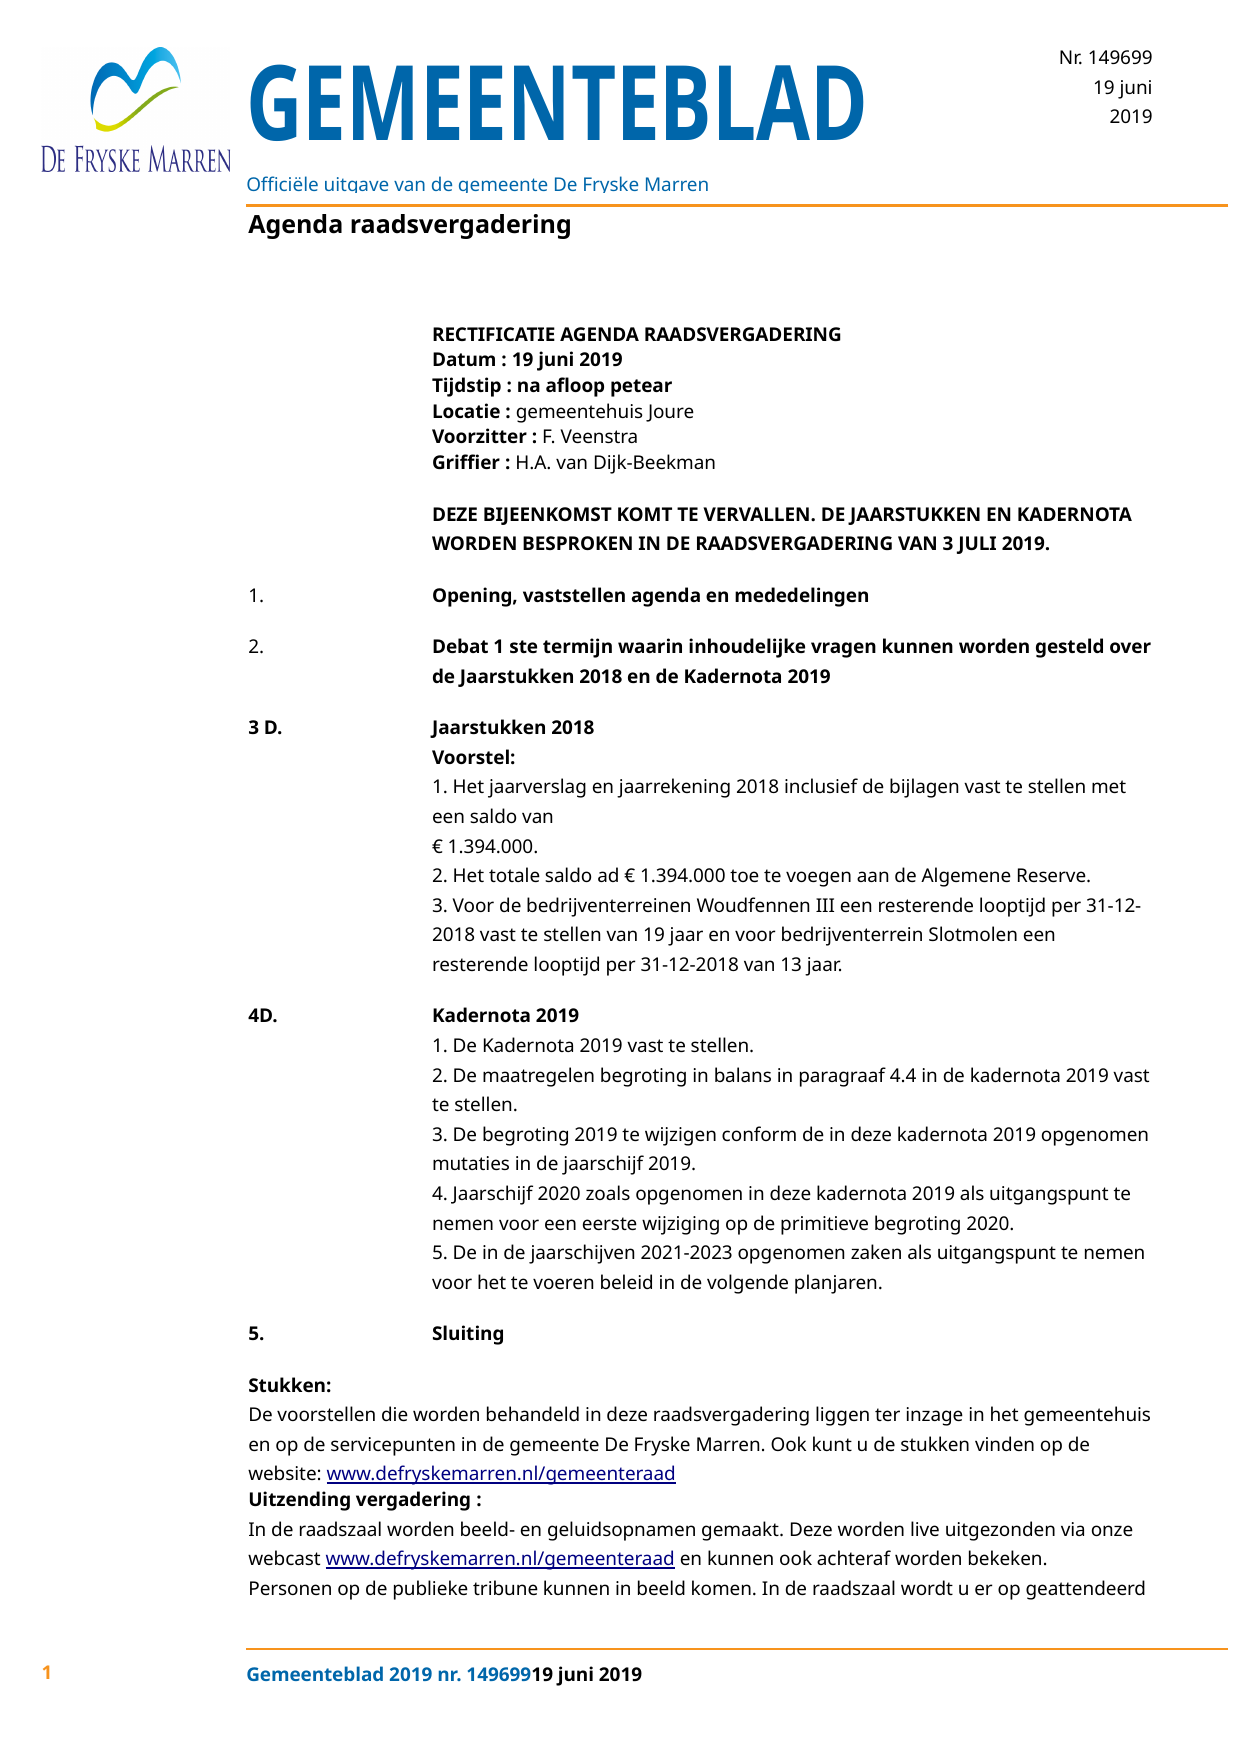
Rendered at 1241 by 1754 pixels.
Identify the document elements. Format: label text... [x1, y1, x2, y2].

text Agenda raadsvergadering [248, 207, 1152, 241]
table_header [248, 321, 432, 347]
table_cell [248, 689, 432, 714]
table_cell Debat 1 ste termijn waarin inhoudelijke vragen kunnen worden gesteld over de Jaarstukken 2018 en de Kadernota 2019 [432, 634, 1152, 689]
table_cell [432, 977, 1152, 1003]
table_cell 5. [248, 1320, 432, 1346]
table_cell [432, 608, 1152, 633]
table_cell [432, 689, 1152, 714]
table_cell [432, 556, 1152, 582]
table_cell [248, 634, 432, 689]
table_cell [248, 398, 432, 424]
table_cell Uitzending vergadering : In de raadszaal worden beeld- en geluidsopnamen gemaakt. Deze worden live uitgezonden via onze webcast www.defryskemarren.nl/gemeenteraad en kunnen ook achteraf worden bekeken. Personen op de publieke tribune kunnen in beeld komen. In de raadszaal wordt u er op geattendeerd [248, 1486, 1152, 1601]
table_cell [432, 475, 1152, 501]
table_cell [432, 1346, 1152, 1372]
table_header RECTIFICATIE AGENDA RAADSVERGADERING [432, 321, 1152, 347]
table_cell [248, 1295, 432, 1320]
table_cell [248, 501, 432, 556]
table_cell DEZE BIJEENKOMST KOMT TE VERVALLEN. DE JAARSTUKKEN EN KADERNOTA WORDEN BESPROKEN IN DE RAADSVERGADERING VAN 3 JULI 2019. [432, 501, 1152, 556]
table_cell [248, 424, 432, 449]
table_cell Opening, vaststellen agenda en mededelingen [432, 582, 1152, 608]
table_cell Datum : 19 juni 2019 [432, 347, 1152, 372]
table_cell Tijdstip : na afloop petear [432, 372, 1152, 398]
table_cell Voorzitter : F. Veenstra [432, 424, 1152, 449]
table_cell [432, 1295, 1152, 1320]
table_cell [248, 347, 432, 372]
picture [41, 47, 231, 172]
table_cell Stukken: De voorstellen die worden behandeld in deze raadsvergadering liggen ter inzage in het gemeentehuis en op de servicepunten in de gemeente De Fryske Marren. Ook kunt u de stukken vinden op de website: www.defryskemarren.nl/gemeenteraad [248, 1372, 1152, 1486]
table_cell Jaarstukken 2018 Voorstel: 1. Het jaarverslag en jaarrekening 2018 inclusief de bijlagen vast te stellen met een saldo van € 1.394.000. 2. Het totale saldo ad € 1.394.000 toe te voegen aan de Algemene Reserve. 3. Voor de bedrijventerreinen Woudfennen III een resterende looptijd per 31-12-2018 vast te stellen van 19 jaar en voor bedrijventerrein Slotmolen een resterende looptijd per 31-12-2018 van 13 jaar. [432, 715, 1152, 977]
table_cell [248, 372, 432, 398]
table_cell [248, 556, 432, 582]
table_cell Sluiting [432, 1320, 1152, 1346]
table_cell [248, 977, 432, 1003]
table_cell [248, 582, 432, 608]
table_cell [248, 475, 432, 501]
table_cell 4D. [248, 1003, 432, 1294]
table_cell 3 D. [248, 715, 432, 977]
table_cell [248, 450, 432, 475]
table_cell Locatie : gemeentehuis Joure [432, 398, 1152, 424]
table_cell Kadernota 2019 1. De Kadernota 2019 vast te stellen. 2. De maatregelen begroting in balans in paragraaf 4.4 in de kadernota 2019 vast te stellen. 3. De begroting 2019 te wijzigen conform de in deze kadernota 2019 opgenomen mutaties in de jaarschijf 2019. 4. Jaarschijf 2020 zoals opgenomen in deze kadernota 2019 als uitgangspunt te nemen voor een eerste wijziging op de primitieve begroting 2020. 5. De in de jaarschijven 2021-2023 opgenomen zaken als uitgangspunt te nemen voor het te voeren beleid in de volgende planjaren. [432, 1003, 1152, 1294]
table_cell [248, 1346, 432, 1372]
table_cell Griffier : H.A. van Dijk-Beekman [432, 450, 1152, 475]
table_cell [248, 608, 432, 633]
